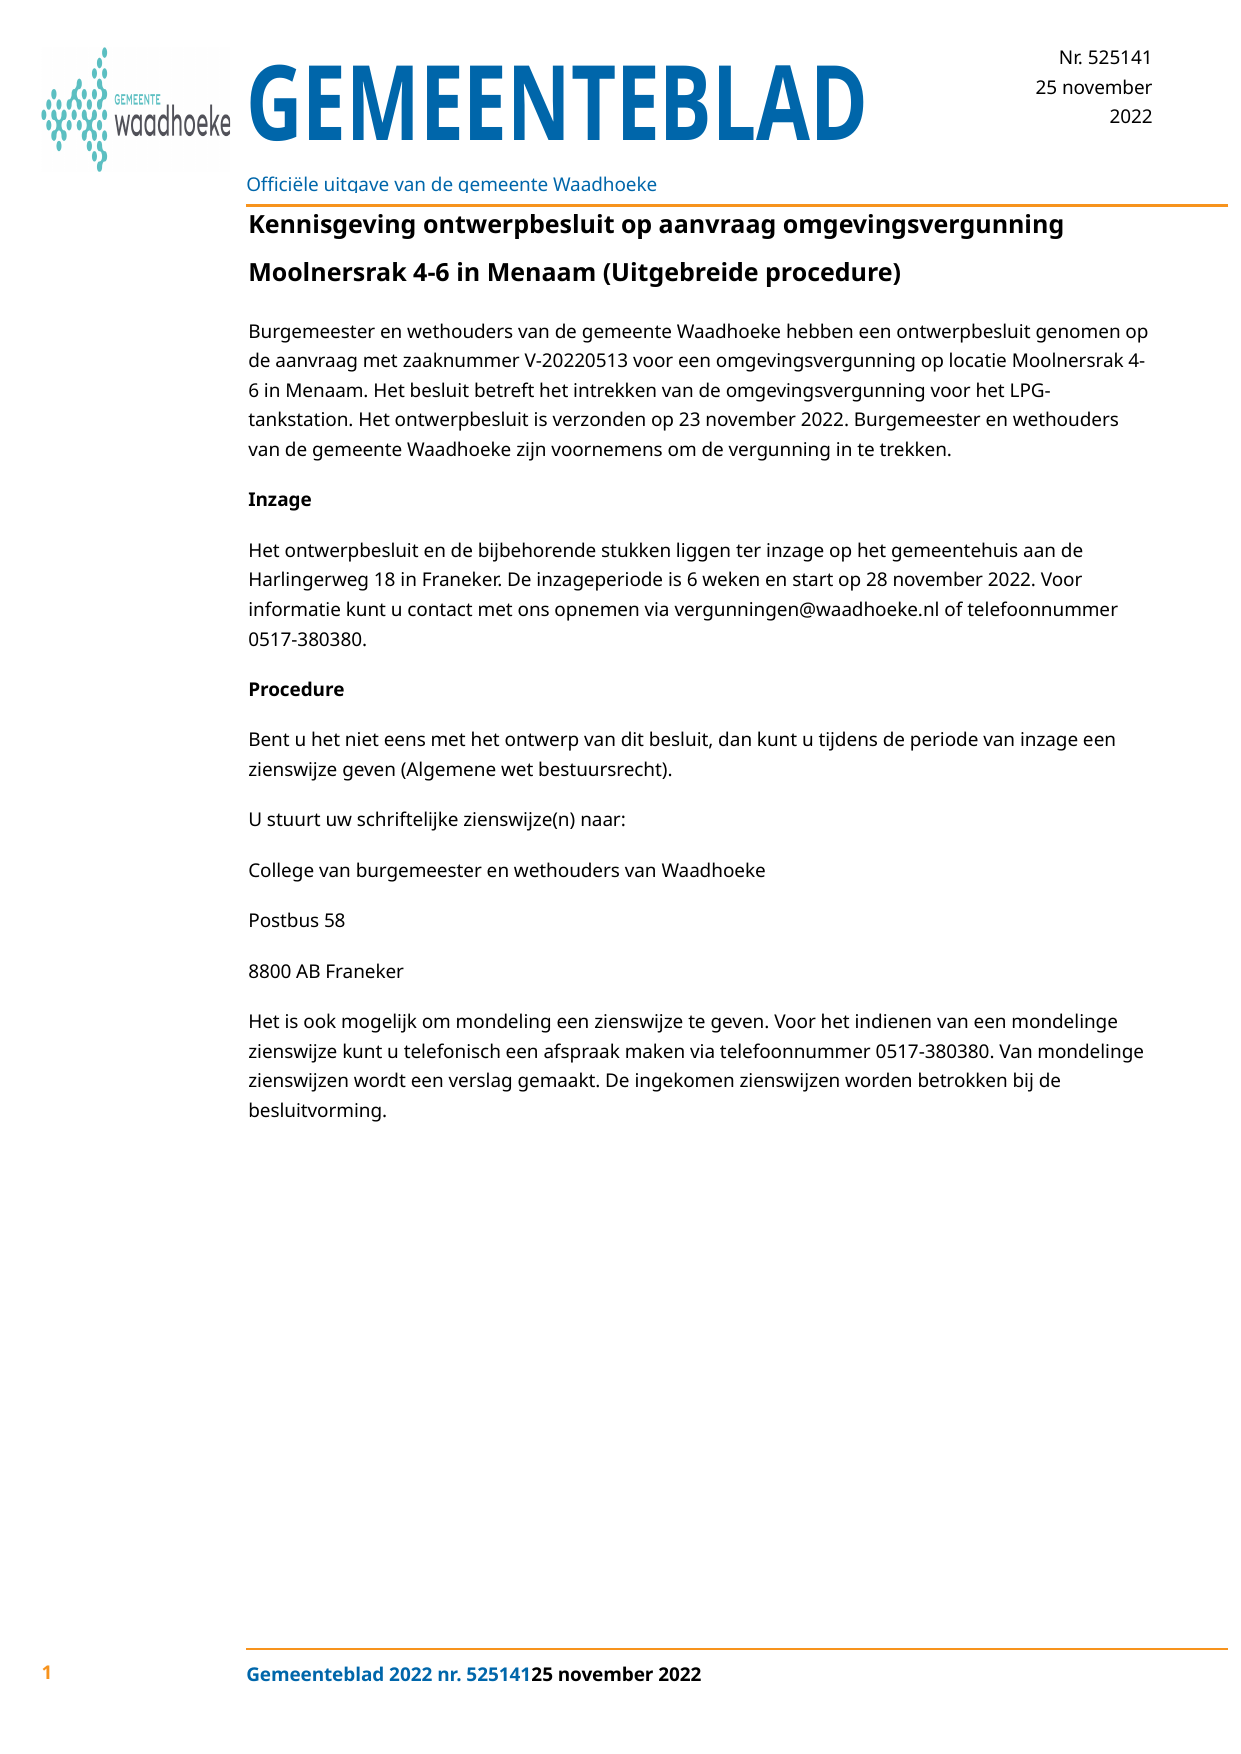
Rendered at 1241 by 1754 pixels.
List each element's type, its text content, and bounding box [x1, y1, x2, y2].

text U stuurt uw schriftelijke zienswijze(n) naar: [248, 807, 1152, 832]
text Bent u het niet eens met het ontwerp van dit besluit, dan kunt u tijdens de periode van inzage een zienswijze geven (Algemene wet bestuursrecht). [248, 727, 1152, 782]
text 8800 AB Franeker [248, 958, 1152, 984]
picture [41, 47, 231, 172]
text Procedure [248, 676, 1152, 702]
text Postbus 58 [248, 907, 1152, 933]
text College van burgemeester en wethouders van Waadhoeke [248, 857, 1152, 883]
text Burgemeester en wethouders van de gemeente Waadhoeke hebben een ontwerpbesluit genomen op de aanvraag met zaaknummer V-20220513 voor een omgevingsvergunning op locatie Moolnersrak 4-6 in Menaam. Het besluit betreft het intrekken van de omgevingsvergunning voor het LPG-tankstation. Het ontwerpbesluit is verzonden op 23 november 2022. Burgemeester en wethouders van de gemeente Waadhoeke zijn voornemens om de vergunning in te trekken. [248, 318, 1152, 462]
text Het is ook mogelijk om mondeling een zienswijze te geven. Voor het indienen van een mondelinge zienswijze kunt u telefonisch een afspraak maken via telefoonnummer 0517-380380. Van mondelinge zienswijzen wordt een verslag gemaakt. De ingekomen zienswijzen worden betrokken bij de besluitvorming. [248, 1008, 1152, 1123]
text Inzage [248, 487, 1152, 512]
text Kennisgeving ontwerpbesluit op aanvraag omgevingsvergunning Moolnersrak 4-6 in Menaam (Uitgebreide procedure) [248, 207, 1152, 288]
text Het ontwerpbesluit en de bijbehorende stukken liggen ter inzage op het gemeentehuis aan de Harlingerweg 18 in Franeker. De inzageperiode is 6 weken en start op 28 november 2022. Voor informatie kunt u contact met ons opnemen via vergunningen@waadhoeke.nl of telefoonnummer 0517-380380. [248, 537, 1152, 652]
